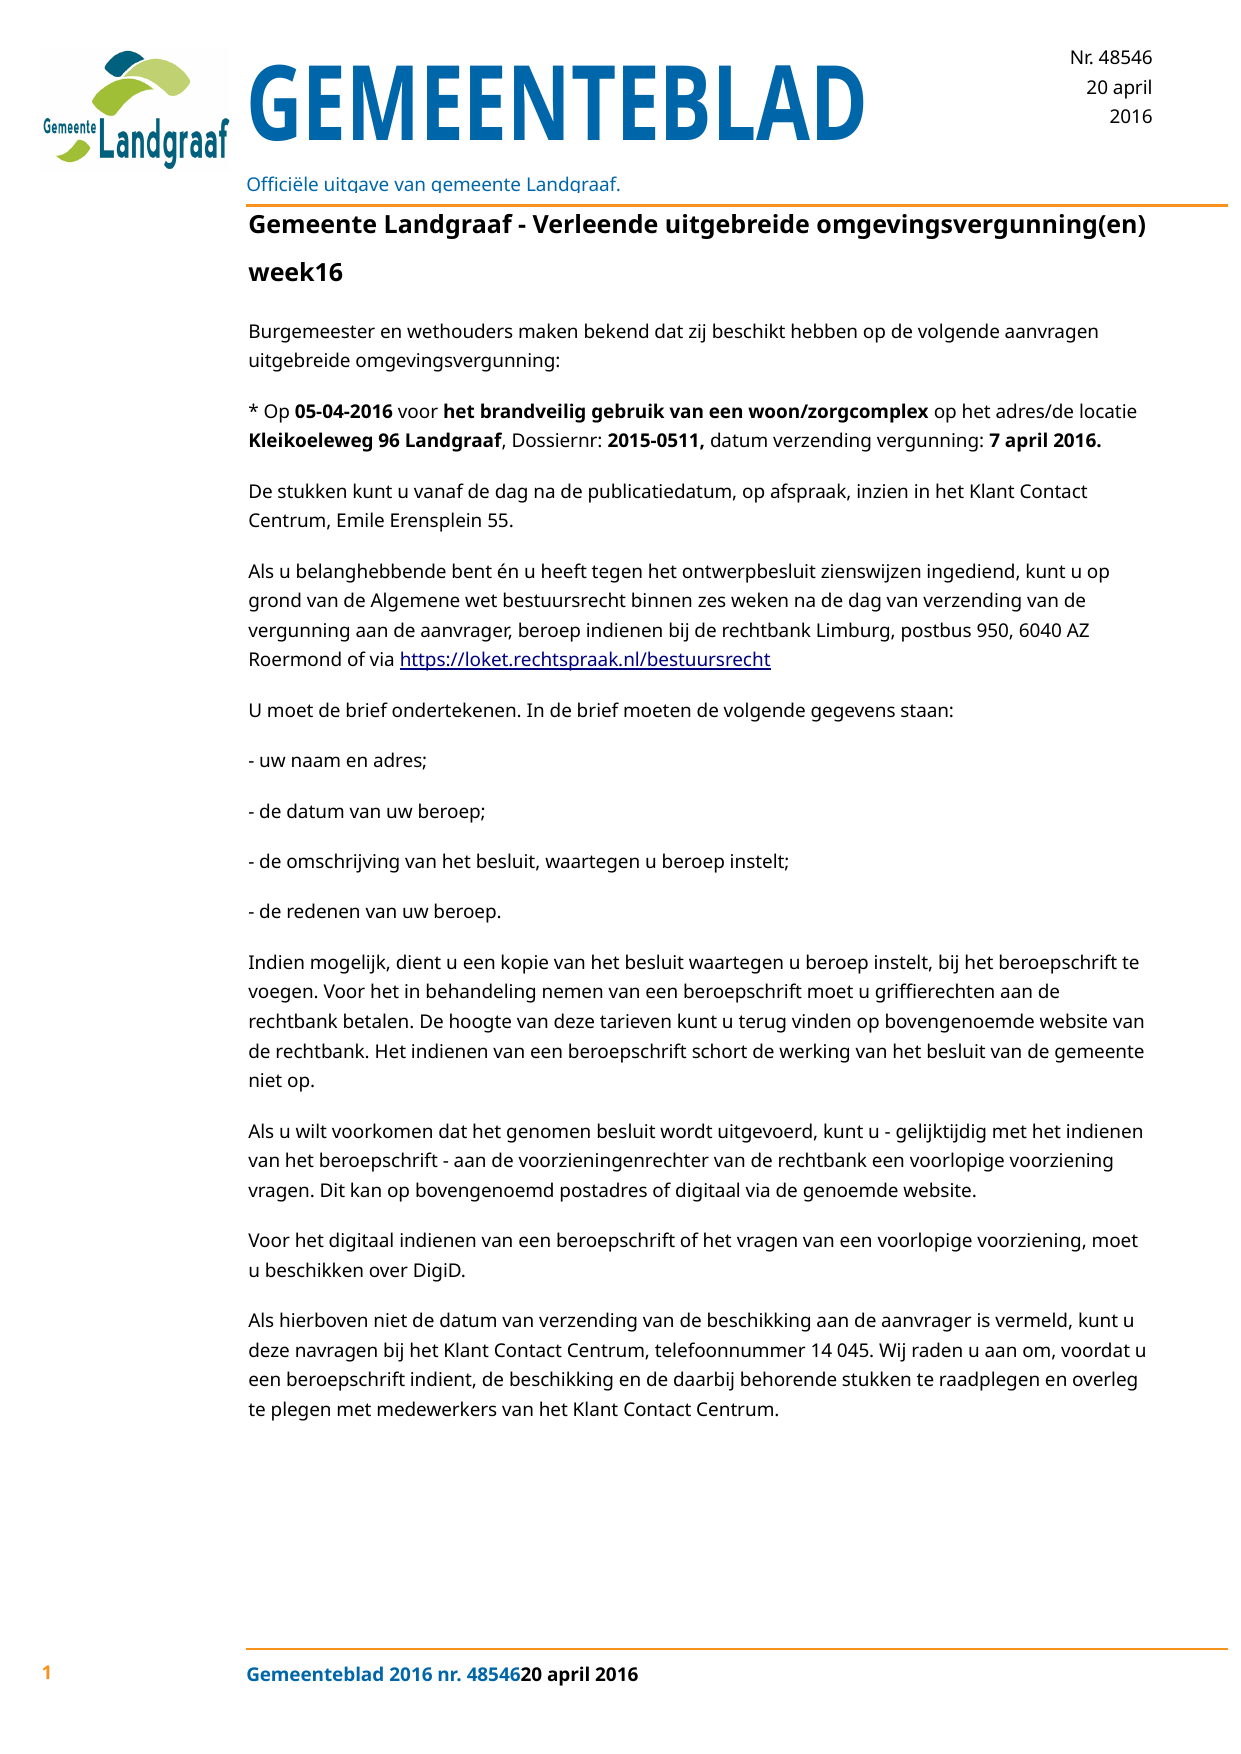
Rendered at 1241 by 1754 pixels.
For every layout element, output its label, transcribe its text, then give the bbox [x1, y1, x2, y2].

text Burgemeester en wethouders maken bekend dat zij beschikt hebben op de volgende aanvragen uitgebreide omgevingsvergunning: [248, 318, 1152, 373]
text U moet de brief ondertekenen. In de brief moeten de volgende gegevens staan: [248, 697, 1152, 723]
text - de redenen van uw beroep. [248, 899, 1152, 924]
text - de omschrijving van het besluit, waartegen u beroep instelt; [248, 848, 1152, 874]
text Als u wilt voorkomen dat het genomen besluit wordt uitgevoerd, kunt u - gelijktijdig met het indienen van het beroepschrift - aan de voorzieningenrechter van de rechtbank een voorlopige voorziening vragen. Dit kan op bovengenoemd postadres of digitaal via de genoemde website. [248, 1118, 1152, 1203]
text Als hierboven niet de datum van verzending van de beschikking aan de aanvrager is vermeld, kunt u deze navragen bij het Klant Contact Centrum, telefoonnummer 14 045. Wij raden u aan om, voordat u een beroepschrift indient, de beschikking en de daarbij behorende stukken te raadplegen en overleg te plegen met medewerkers van het Klant Contact Centrum. [248, 1307, 1152, 1422]
text Indien mogelijk, dient u een kopie van het besluit waartegen u beroep instelt, bij het beroepschrift te voegen. Voor het in behandeling nemen van een beroepschrift moet u griffierechten aan de rechtbank betalen. De hoogte van deze tarieven kunt u terug vinden op bovengenoemde website van de rechtbank. Het indienen van een beroepschrift schort de werking van het besluit van de gemeente niet op. [248, 949, 1152, 1093]
text * Op 05-04-2016 voor het brandveilig gebruik van een woon/zorgcomplex op het adres/de locatie Kleikoeleweg 96 Landgraaf, Dossiernr: 2015-0511, datum verzending vergunning: 7 april 2016. [248, 398, 1152, 453]
text - de datum van uw beroep; [248, 798, 1152, 824]
text De stukken kunt u vanaf de dag na de publicatiedatum, op afspraak, inzien in het Klant Contact Centrum, Emile Erensplein 55. [248, 478, 1152, 533]
text Gemeente Landgraaf - Verleende uitgebreide omgevingsvergunning(en) week16 [248, 207, 1152, 288]
picture [41, 47, 231, 172]
text Voor het digitaal indienen van een beroepschrift of het vragen van een voorlopige voorziening, moet u beschikken over DigiD. [248, 1227, 1152, 1283]
text Als u belanghebbende bent én u heeft tegen het ontwerpbesluit zienswijzen ingediend, kunt u op grond van de Algemene wet bestuursrecht binnen zes weken na de dag van verzending van de vergunning aan de aanvrager, beroep indienen bij de rechtbank Limburg, postbus 950, 6040 AZ Roermond of via https://loket.rechtspraak.nl/bestuursrecht [248, 558, 1152, 672]
text - uw naam en adres; [248, 747, 1152, 773]
